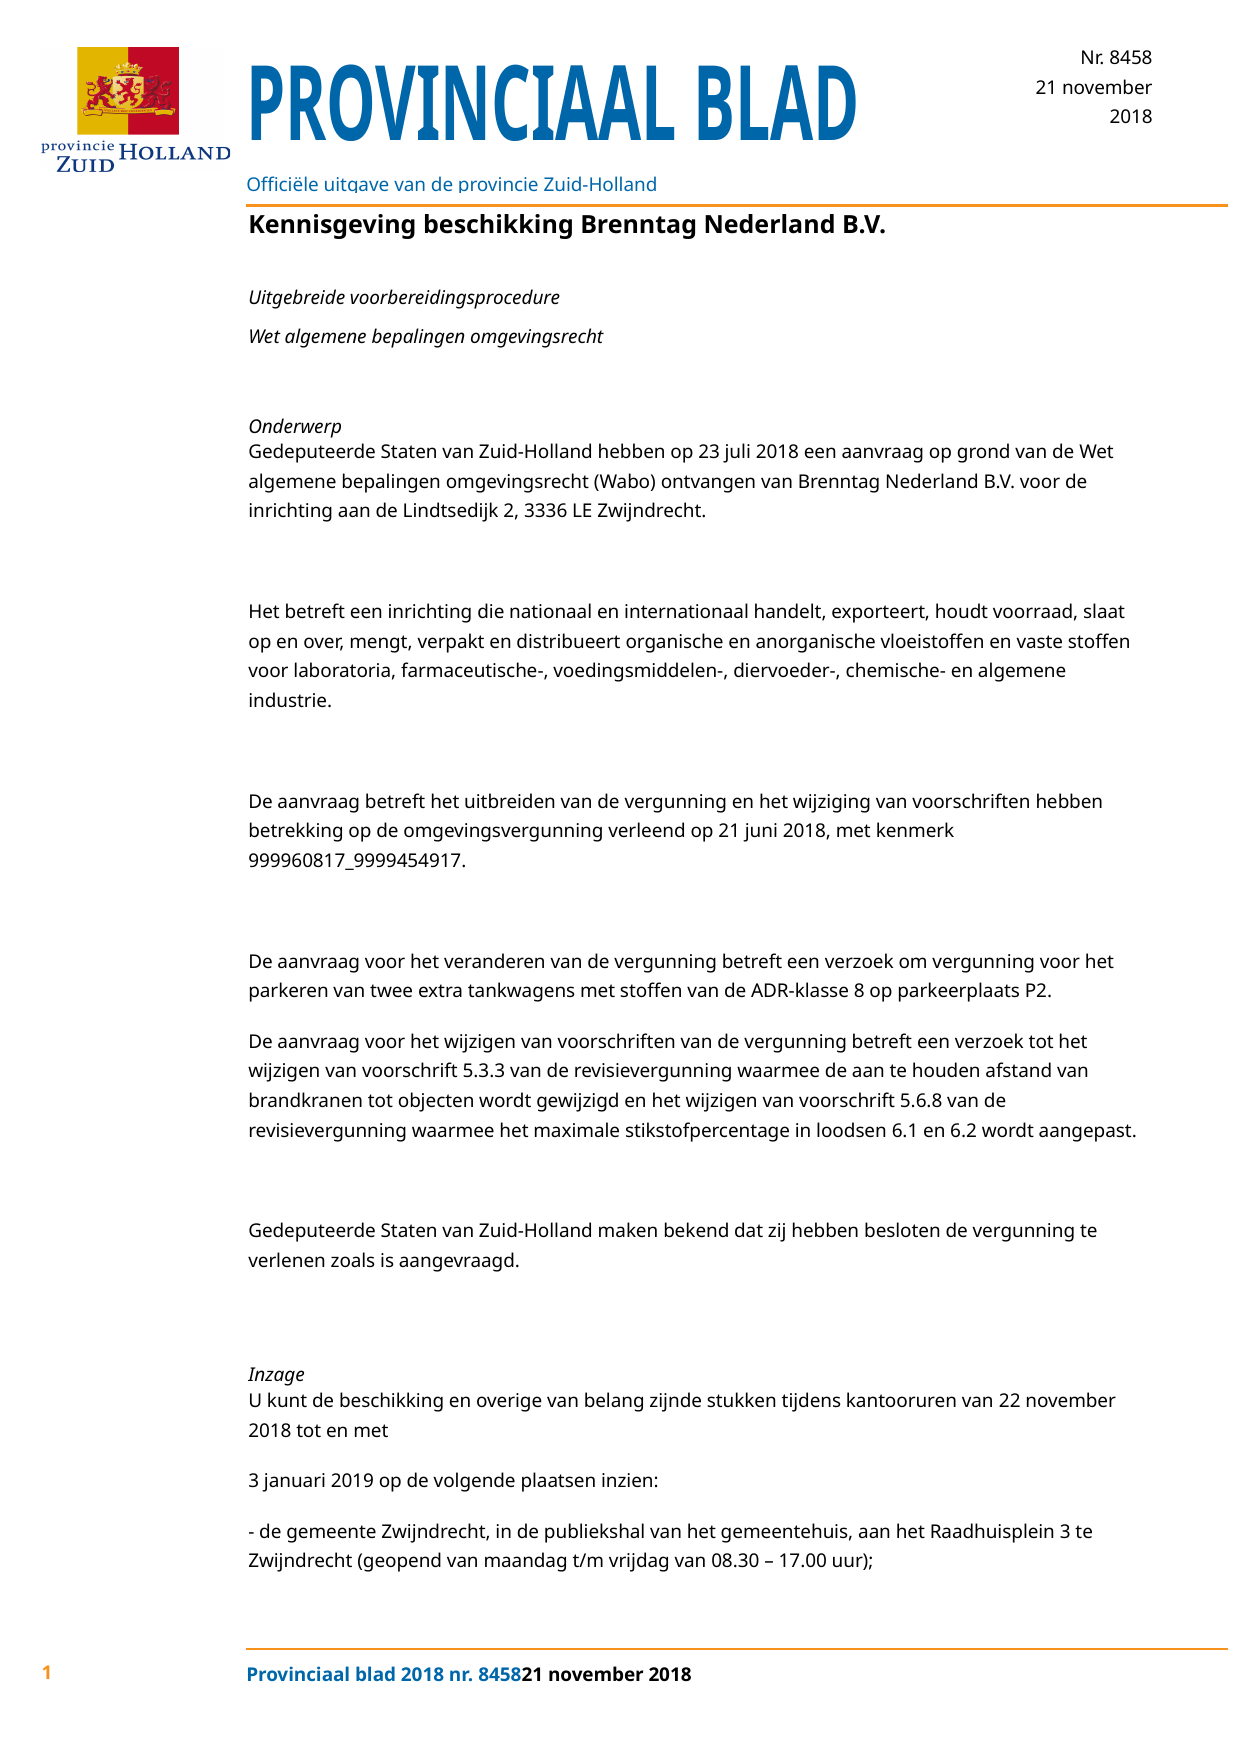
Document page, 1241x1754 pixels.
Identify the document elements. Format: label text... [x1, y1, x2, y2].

text 3 januari 2019 op de volgende plaatsen inzien: [248, 1467, 1152, 1493]
text Uitgebreide voorbereidingsprocedure [248, 284, 1152, 309]
text Inzage [248, 1362, 1152, 1387]
text Kennisgeving beschikking Brenntag Nederland B.V. [248, 207, 1152, 241]
picture [41, 47, 231, 172]
text Het betreft een inrichting die nationaal en internationaal handelt, exporteert, houdt voorraad, slaat op en over, mengt, verpakt en distribueert organische en anorganische vloeistoffen en vaste stoffen voor laboratoria, farmaceutische-, voedingsmiddelen-, diervoeder-, chemische- en algemene industrie. [248, 598, 1152, 713]
text De aanvraag voor het veranderen van de vergunning betreft een verzoek om vergunning voor het parkeren van twee extra tankwagens met stoffen van de ADR-klasse 8 op parkeerplaats P2. [248, 948, 1152, 1003]
text U kunt de beschikking en overige van belang zijnde stukken tijdens kantooruren van 22 november 2018 tot en met [248, 1387, 1152, 1443]
text Gedeputeerde Staten van Zuid-Holland hebben op 23 juli 2018 een aanvraag op grond van de Wet algemene bepalingen omgevingsrecht (Wabo) ontvangen van Brenntag Nederland B.V. voor de inrichting aan de Lindtsedijk 2, 3336 LE Zwijndrecht. [248, 438, 1152, 523]
text De aanvraag voor het wijzigen van voorschriften van de vergunning betreft een verzoek tot het wijzigen van voorschrift 5.3.3 van de revisievergunning waarmee de aan te houden afstand van brandkranen tot objecten wordt gewijzigd en het wijzigen van voorschrift 5.6.8 van de revisievergunning waarmee het maximale stikstofpercentage in loodsen 6.1 en 6.2 wordt aangepast. [248, 1028, 1152, 1143]
text Gedeputeerde Staten van Zuid-Holland maken bekend dat zij hebben besloten de vergunning te verlenen zoals is aangevraagd. [248, 1218, 1152, 1273]
text Wet algemene bepalingen omgevingsrecht [248, 323, 1152, 349]
text - de gemeente Zwijndrecht, in de publiekshal van het gemeentehuis, aan het Raadhuisplein 3 te Zwijndrecht (geopend van maandag t/m vrijdag van 08.30 – 17.00 uur); [248, 1518, 1152, 1573]
text De aanvraag betreft het uitbreiden van de vergunning en het wijziging van voorschriften hebben betrekking op de omgevingsvergunning verleend op 21 juni 2018, met kenmerk 999960817_9999454917. [248, 788, 1152, 873]
text Onderwerp [248, 413, 1152, 438]
